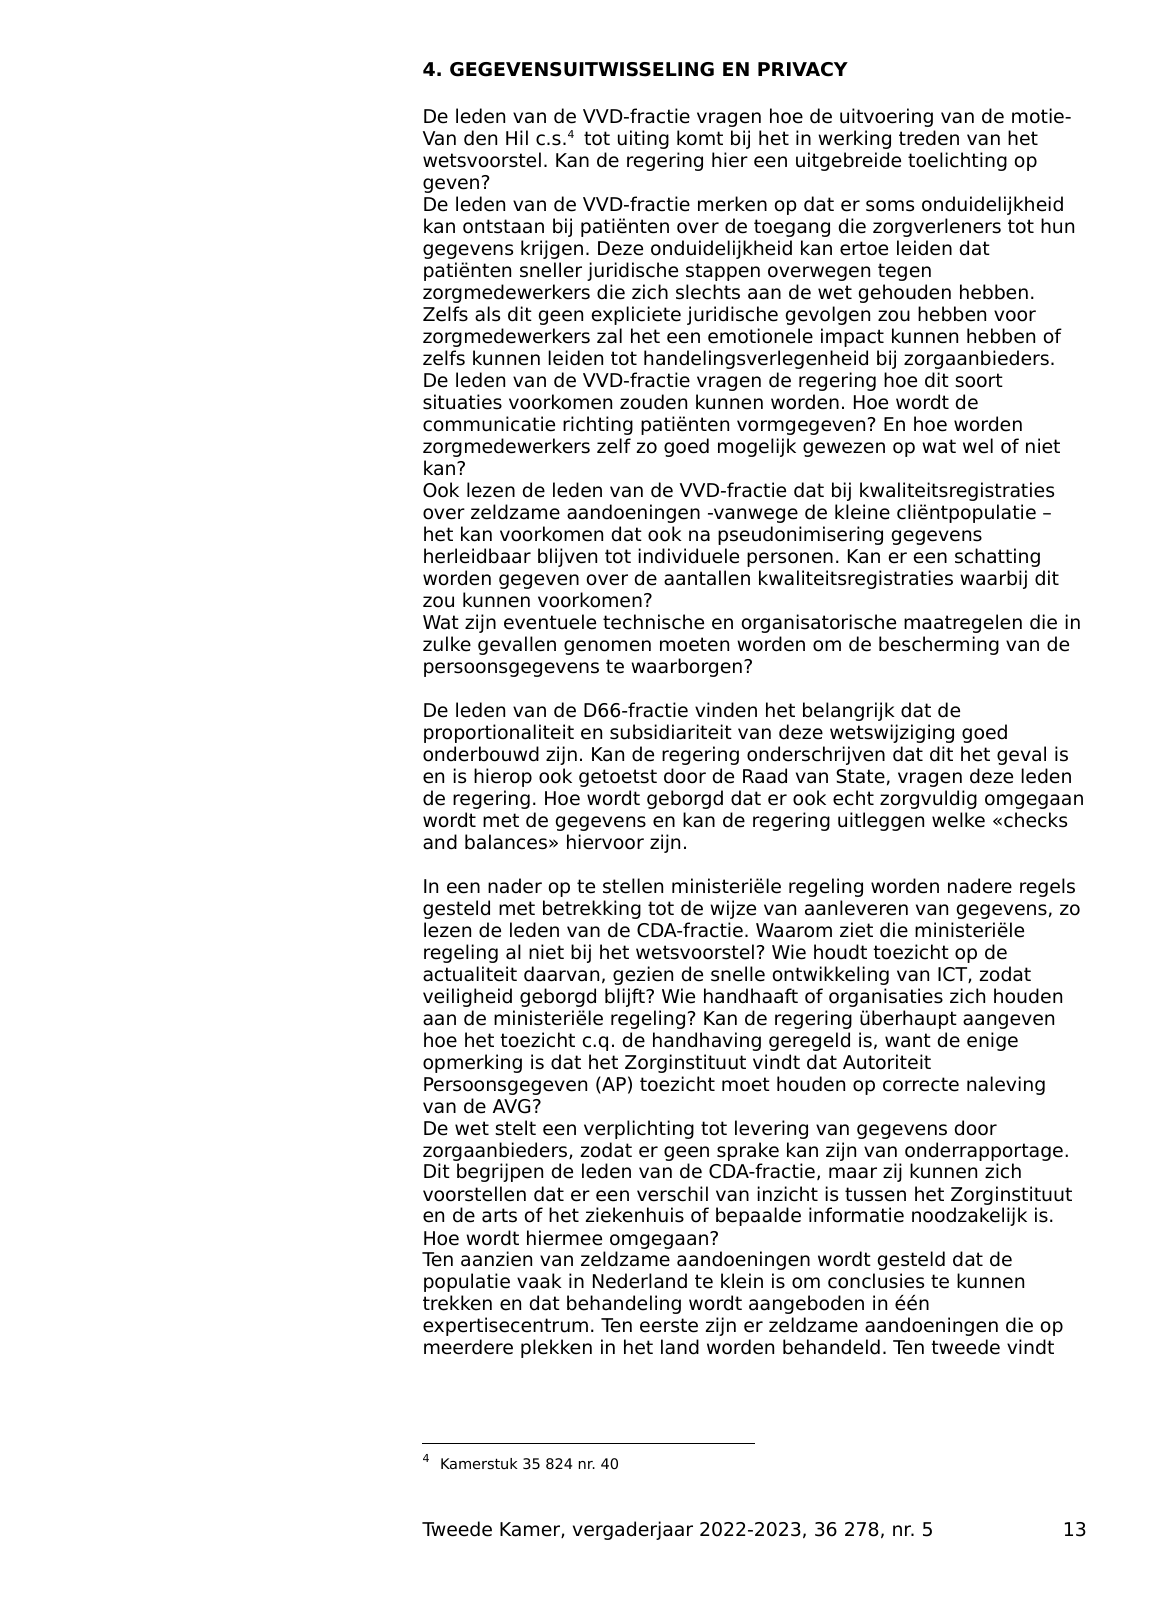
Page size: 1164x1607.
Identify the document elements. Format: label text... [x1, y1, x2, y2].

text Kamerstuk 35 824 nr. 40 [422, 1452, 1087, 1474]
text Wat zijn eventuele technische en organisatorische maatregelen die in zulke gevallen genomen moeten worden om de bescherming van de persoonsgegevens te waarborgen? [422, 612, 1087, 677]
text Ook lezen de leden van de VVD-fractie dat bij kwaliteitsregistraties over zeldzame aandoeningen -vanwege de kleine cliëntpopulatie – het kan voorkomen dat ook na pseudonimisering gegevens herleidbaar blijven tot individuele personen. Kan er een schatting worden gegeven over de aantallen kwaliteitsregistraties waarbij dit zou kunnen voorkomen? [422, 480, 1087, 612]
text In een nader op te stellen ministeriële regeling worden nadere regels gesteld met betrekking tot de wijze van aanleveren van gegevens, zo lezen de leden van de CDA-fractie. Waarom ziet die ministeriële regeling al niet bij het wetsvoorstel? Wie houdt toezicht op de actualiteit daarvan, gezien de snelle ontwikkeling van ICT, zodat veiligheid geborgd blijft? Wie handhaaft of organisaties zich houden aan de ministeriële regeling? Kan de regering überhaupt aangeven hoe het toezicht c.q. de handhaving geregeld is, want de enige opmerking is dat het Zorginstituut vindt dat Autoriteit Persoonsgegeven (AP) toezicht moet houden op correcte naleving van de AVG? [422, 876, 1087, 1117]
text Ten aanzien van zeldzame aandoeningen wordt gesteld dat de populatie vaak in Nederland te klein is om conclusies te kunnen trekken en dat behandeling wordt aangeboden in één expertisecentrum. Ten eerste zijn er zeldzame aandoeningen die op meerdere plekken in het land worden behandeld. Ten tweede vindt [422, 1249, 1087, 1359]
subtitle 4. GEGEVENSUITWISSELING EN PRIVACY [422, 59, 1087, 81]
text De leden van de VVD-fractie vragen hoe de uitvoering van de motie-Van den Hil c.s. tot uiting komt bij het in werking treden van het wetsvoorstel. Kan de regering hier een uitgebreide toelichting op geven? [422, 106, 1087, 194]
text De leden van de D66-fractie vinden het belangrijk dat de proportionaliteit en subsidiariteit van deze wetswijziging goed onderbouwd zijn. Kan de regering onderschrijven dat dit het geval is en is hierop ook getoetst door de Raad van State, vragen deze leden de regering. Hoe wordt geborgd dat er ook echt zorgvuldig omgegaan wordt met de gegevens en kan de regering uitleggen welke «checks and balances» hiervoor zijn. [422, 700, 1087, 853]
text De wet stelt een verplichting tot levering van gegevens door zorgaanbieders, zodat er geen sprake kan zijn van onderrapportage. Dit begrijpen de leden van de CDA-fractie, maar zij kunnen zich voorstellen dat er een verschil van inzicht is tussen het Zorginstituut en de arts of het ziekenhuis of bepaalde informatie noodzakelijk is. Hoe wordt hiermee omgegaan? [422, 1117, 1087, 1249]
text De leden van de VVD-fractie merken op dat er soms onduidelijkheid kan ontstaan bij patiënten over de toegang die zorgverleners tot hun gegevens krijgen. Deze onduidelijkheid kan ertoe leiden dat patiënten sneller juridische stappen overwegen tegen zorgmedewerkers die zich slechts aan de wet gehouden hebben. Zelfs als dit geen expliciete juridische gevolgen zou hebben voor zorgmedewerkers zal het een emotionele impact kunnen hebben of zelfs kunnen leiden tot handelingsverlegenheid bij zorgaanbieders. De leden van de VVD-fractie vragen de regering hoe dit soort situaties voorkomen zouden kunnen worden. Hoe wordt de communicatie richting patiënten vormgegeven? En hoe worden zorgmedewerkers zelf zo goed mogelijk gewezen op wat wel of niet kan? [422, 194, 1087, 480]
